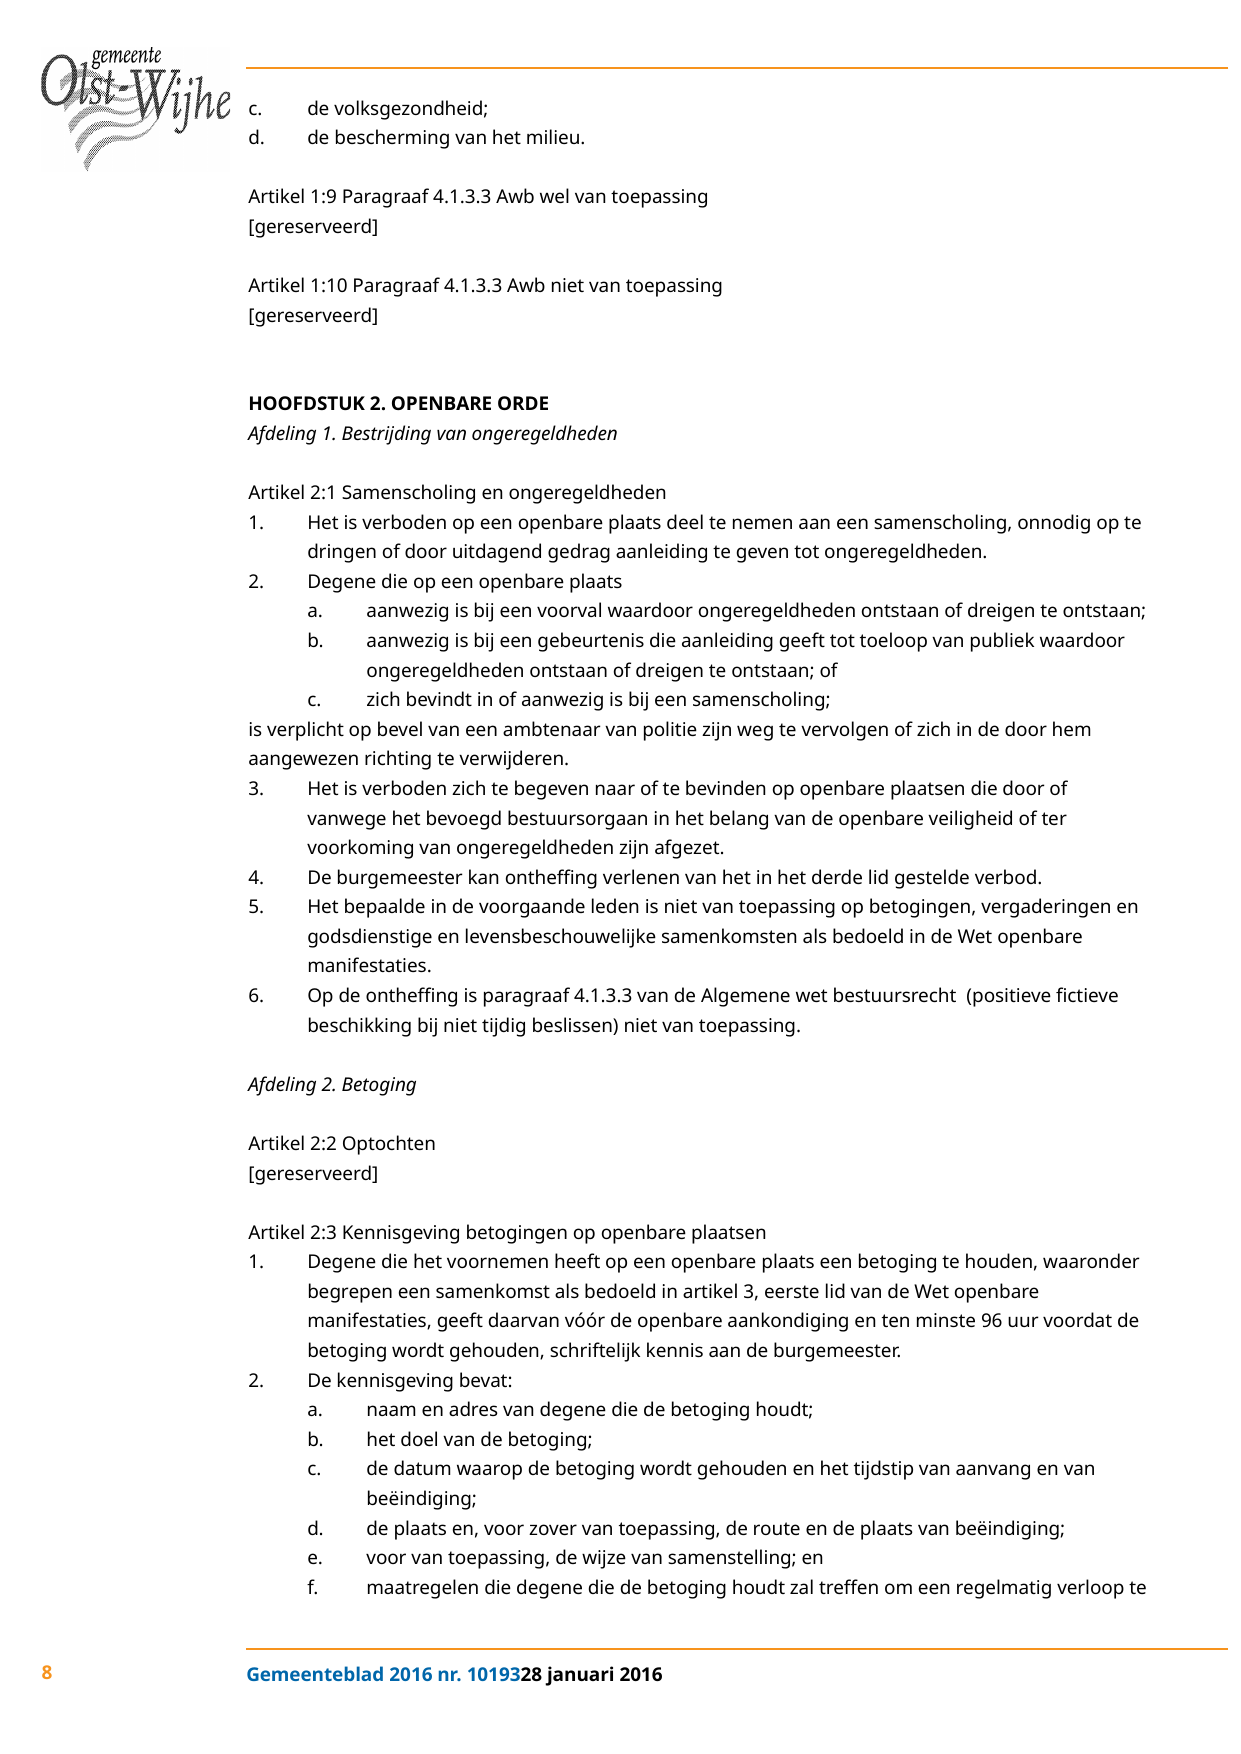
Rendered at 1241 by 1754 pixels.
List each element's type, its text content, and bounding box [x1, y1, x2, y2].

text is verplicht op bevel van een ambtenaar van politie zijn weg te vervolgen of zich in de door hem aangewezen richting te verwijderen. [248, 716, 1152, 771]
list de datum waarop de betoging wordt gehouden en het tijdstip van aanvang en van beëindiging; [307, 1456, 1152, 1511]
list Het is verboden op een openbare plaats deel te nemen aan een samenscholing, onnodig op te dringen of door uitdagend gedrag aanleiding te geven tot ongeregeldheden. [248, 509, 1152, 564]
text Afdeling 2. Betoging [248, 1071, 1152, 1097]
text Artikel 2:1 Samenscholing en ongeregeldheden [248, 479, 1152, 505]
list aanwezig is bij een voorval waardoor ongeregeldheden ontstaan of dreigen te ontstaan; [307, 598, 1152, 623]
list Op de ontheffing is paragraaf 4.1.3.3 van de Algemene wet bestuursrecht (positieve fictieve beschikking bij niet tijdig beslissen) niet van toepassing. [248, 982, 1152, 1038]
list de bescherming van het milieu. [248, 124, 1152, 150]
list voor van toepassing, de wijze van samenstelling; en [307, 1544, 1152, 1570]
list Degene die op een openbare plaats [248, 568, 1152, 594]
list De burgemeester kan ontheffing verlenen van het in het derde lid gestelde verbod. [248, 864, 1152, 890]
list de volksgezondheid; [248, 95, 1152, 121]
list maatregelen die degene die de betoging houdt zal treffen om een regelmatig verloop te [307, 1574, 1152, 1600]
list aanwezig is bij een gebeurtenis die aanleiding geeft tot toeloop van publiek waardoor ongeregeldheden ontstaan of dreigen te ontstaan; of [307, 627, 1152, 683]
picture [41, 47, 231, 172]
list Het is verboden zich te begeven naar of te bevinden op openbare plaatsen die door of vanwege het bevoegd bestuursorgaan in het belang van de openbare veiligheid of ter voorkoming van ongeregeldheden zijn afgezet. [248, 775, 1152, 860]
text [gereserveerd] [248, 1160, 1152, 1186]
text Artikel 1:10 Paragraaf 4.1.3.3 Awb niet van toepassing [248, 272, 1152, 298]
list Degene die het voornemen heeft op een openbare plaats een betoging te houden, waaronder begrepen een samenkomst als bedoeld in artikel 3, eerste lid van de Wet openbare manifestaties, geeft daarvan vóór de openbare aankondiging en ten minste 96 uur voordat de betoging wordt gehouden, schriftelijk kennis aan de burgemeester. [248, 1248, 1152, 1363]
text [gereserveerd] [248, 302, 1152, 328]
list de plaats en, voor zover van toepassing, de route en de plaats van beëindiging; [307, 1515, 1152, 1541]
text Artikel 2:2 Optochten [248, 1130, 1152, 1156]
text HOOFDSTUK 2. OPENBARE ORDE [248, 391, 1152, 416]
list naam en adres van degene die de betoging houdt; [307, 1396, 1152, 1422]
list De kennisgeving bevat: [248, 1367, 1152, 1393]
list zich bevindt in of aanwezig is bij een samenscholing; [307, 686, 1152, 712]
list Het bepaalde in de voorgaande leden is niet van toepassing op betogingen, vergaderingen en godsdienstige en levensbeschouwelijke samenkomsten als bedoeld in de Wet openbare manifestaties. [248, 893, 1152, 978]
list het doel van de betoging; [307, 1426, 1152, 1452]
text Artikel 2:3 Kennisgeving betogingen op openbare plaatsen [248, 1219, 1152, 1245]
text Afdeling 1. Bestrijding van ongeregeldheden [248, 420, 1152, 446]
text [gereserveerd] [248, 213, 1152, 239]
text Artikel 1:9 Paragraaf 4.1.3.3 Awb wel van toepassing [248, 183, 1152, 209]
